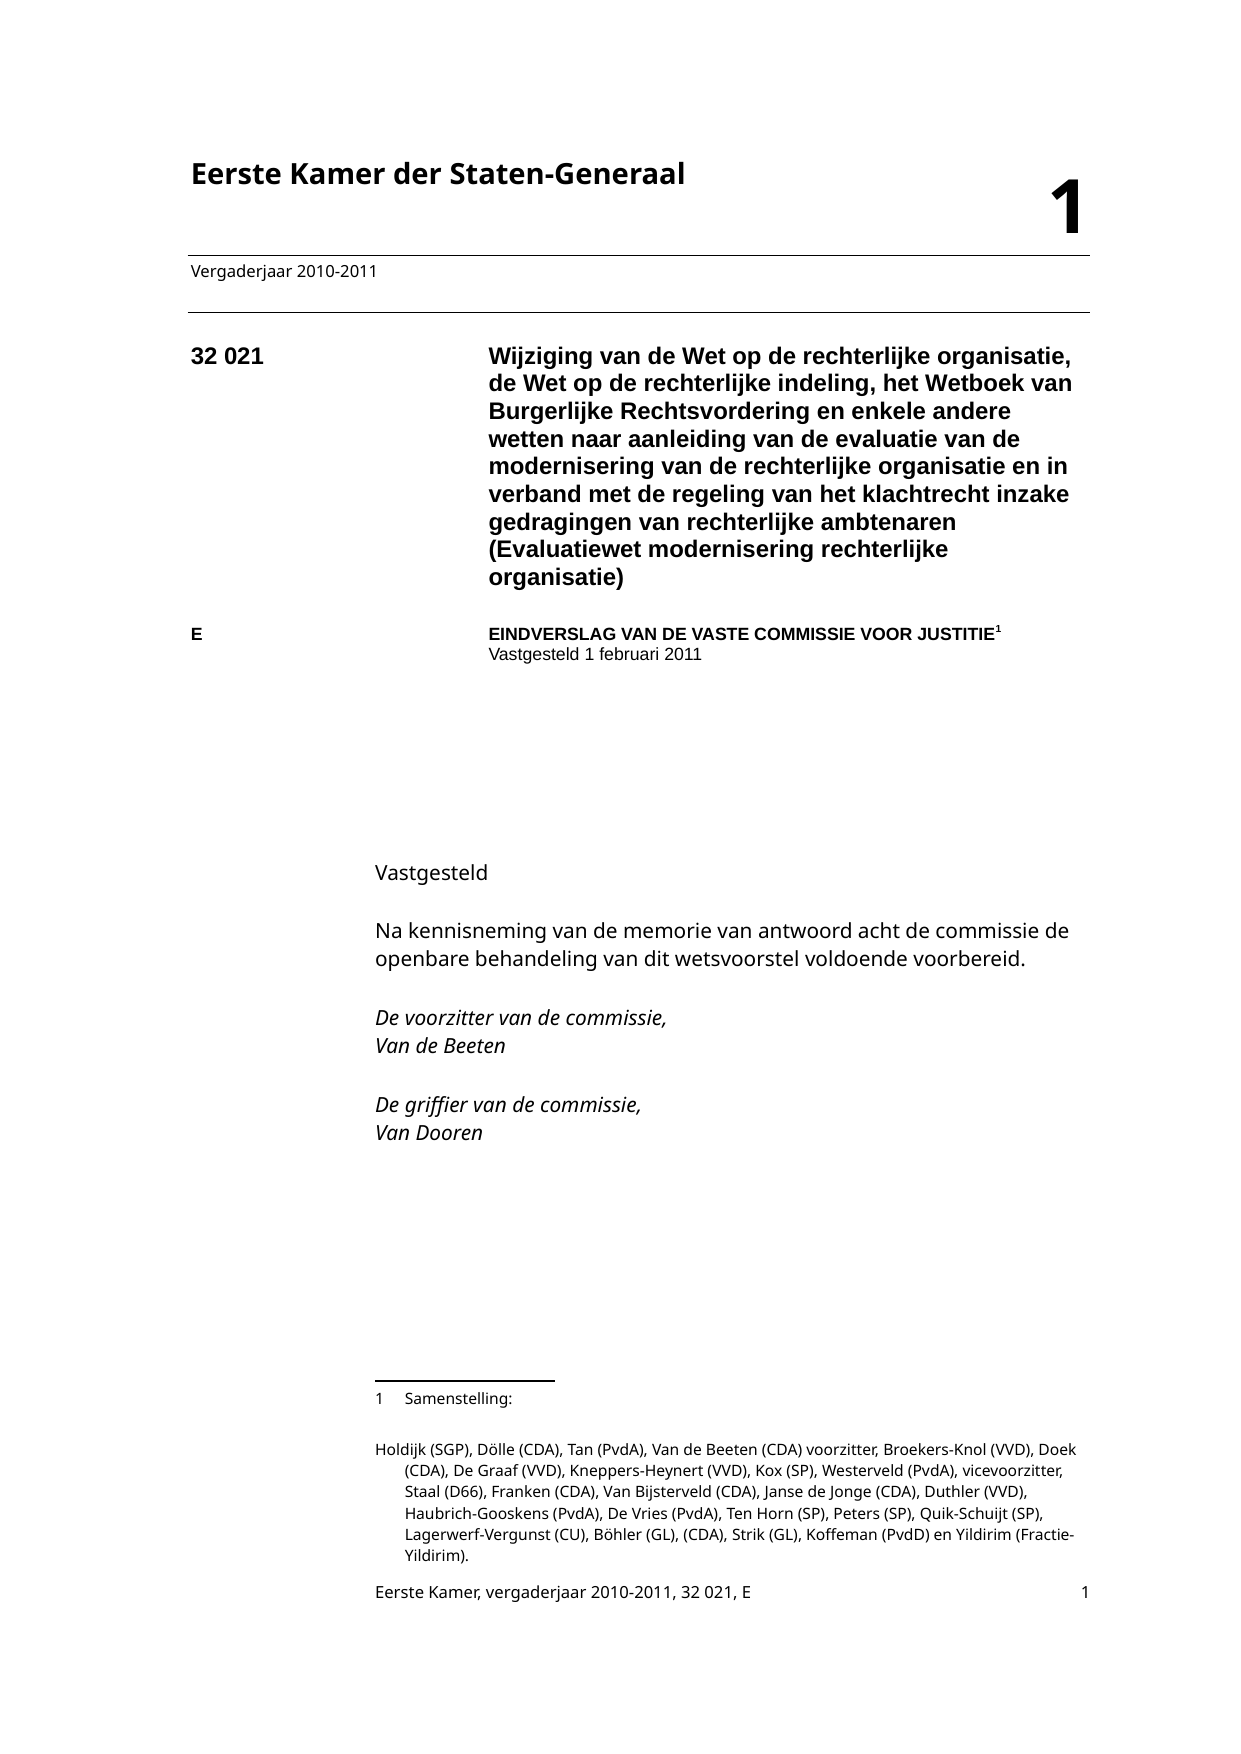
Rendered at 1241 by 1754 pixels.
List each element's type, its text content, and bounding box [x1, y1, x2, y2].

text Van de Beeten [375, 1031, 1090, 1060]
table_cell E [188, 620, 485, 739]
text Van Dooren [375, 1118, 1090, 1147]
text De voorzitter van de commissie, [375, 1003, 1090, 1031]
text Vastgesteld [375, 858, 1090, 886]
table_cell [485, 256, 1090, 312]
table_cell Wijziging van de Wet op de rechterlijke organisatie, de Wet op de rechterlijke indeling, het Wetboek van Burgerlijke Rechtsvordering en enkele andere wetten naar aanleiding van de evaluatie van de modernisering van de rechterlijke organisatie en in verband met de regeling van het klachtrecht inzake gedragingen van rechterlijke ambtenaren (Evaluatiewet modernisering rechterlijke organisatie) [485, 339, 1090, 620]
text Na kennisneming van de memorie van antwoord acht de commissie de openbare behandeling van dit wetsvoorstel voldoende voorbereid. [375, 916, 1090, 973]
table_header 1 [910, 150, 1090, 255]
table_cell 32 021 [188, 339, 485, 620]
table_cell EINDVERSLAG VAN DE VASTE COMMISSIE VOOR JUSTITIE Vastgesteld 1 februari 2011 [485, 620, 1090, 739]
table_cell Vergaderjaar 2010-2011 [188, 256, 485, 312]
table_cell [485, 313, 1090, 339]
table_cell [188, 313, 485, 339]
table_header Eerste Kamer der Staten-Generaal [188, 150, 909, 255]
text De griffier van de commissie, [375, 1090, 1090, 1118]
